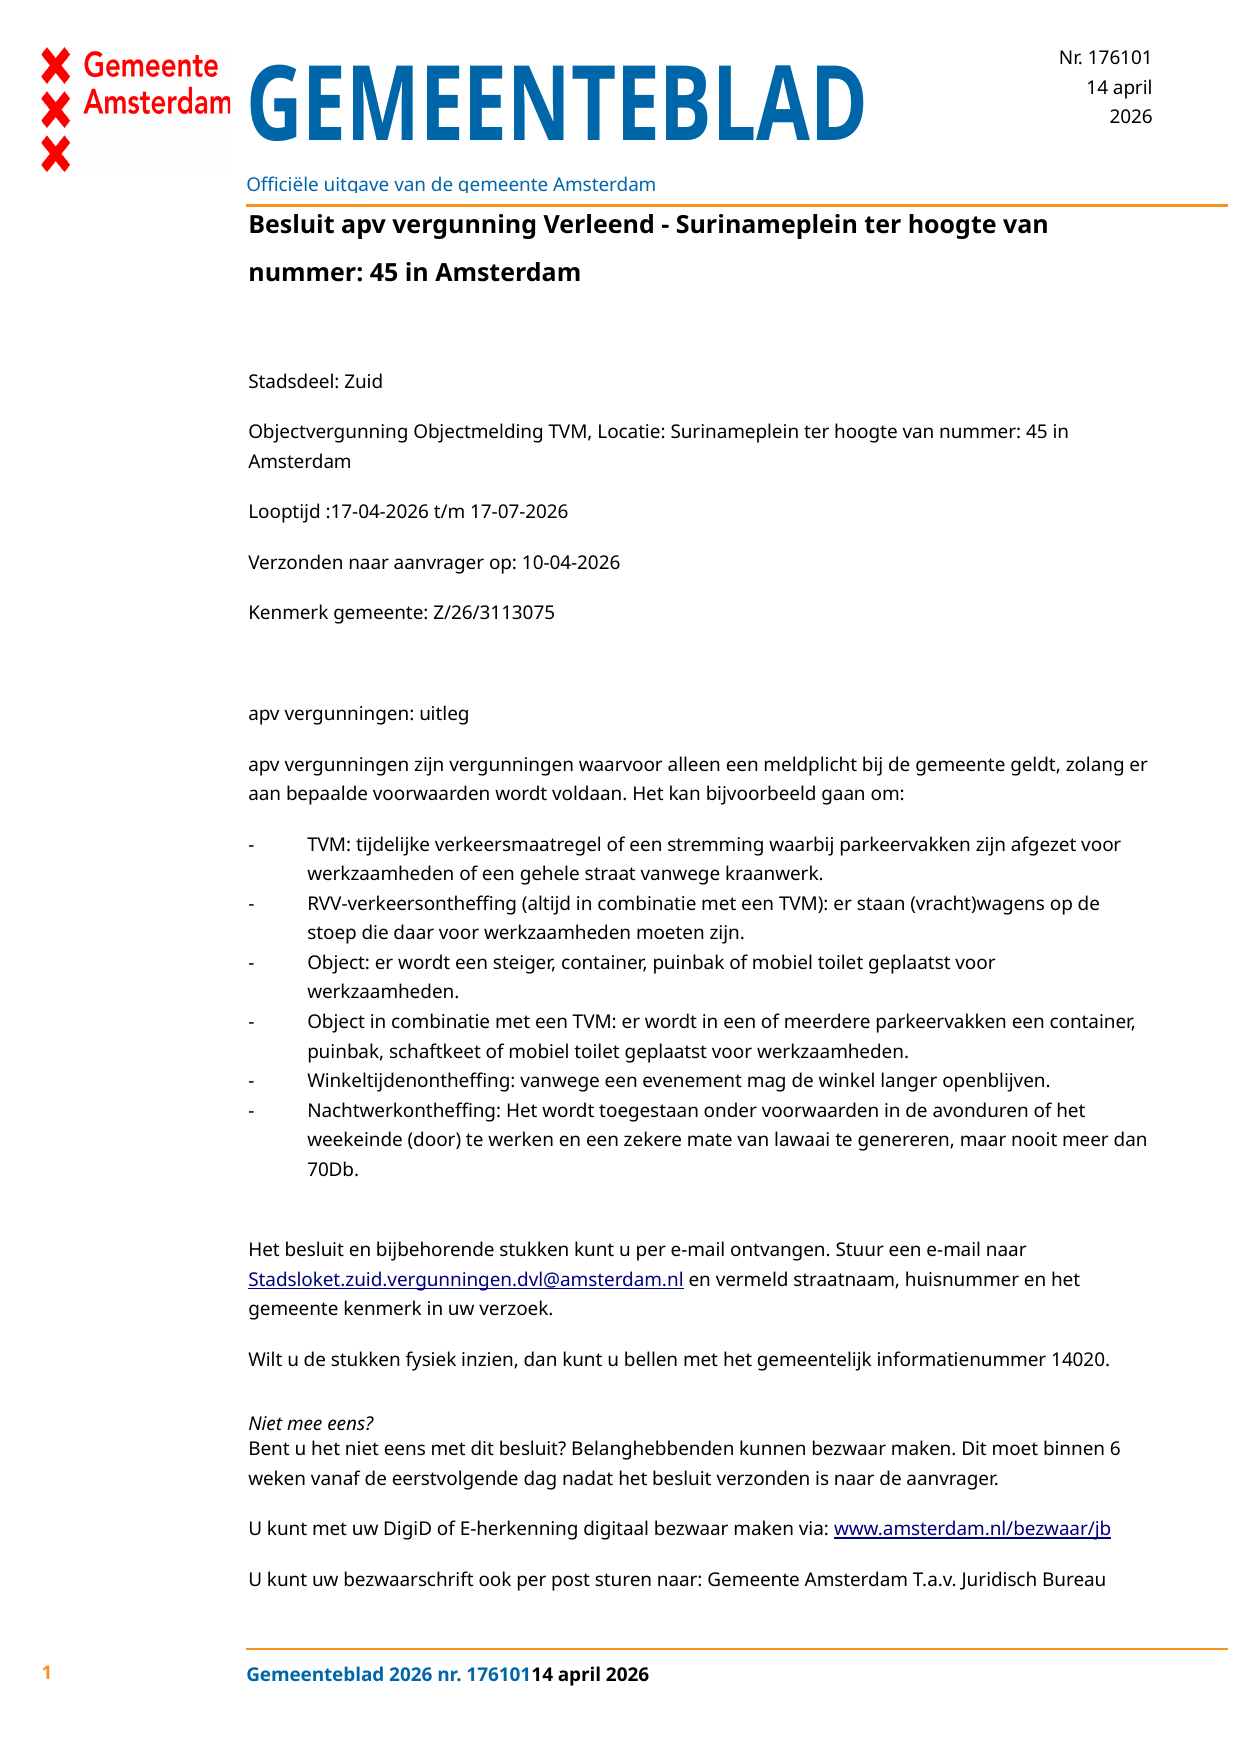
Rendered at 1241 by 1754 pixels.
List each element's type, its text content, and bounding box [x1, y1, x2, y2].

picture [41, 47, 231, 172]
text Wilt u de stukken fysiek inzien, dan kunt u bellen met het gemeentelijk informatienummer 14020. [248, 1346, 1152, 1372]
list Object: er wordt een steiger, container, puinbak of mobiel toilet geplaatst voor werkzaamheden. [248, 949, 1152, 1004]
text U kunt uw bezwaarschrift ook per post sturen naar: Gemeente Amsterdam T.a.v. Juridisch Bureau [248, 1566, 1152, 1592]
text Besluit apv vergunning Verleend - Surinameplein ter hoogte van nummer: 45 in Amsterdam [248, 207, 1152, 288]
text Het besluit en bijbehorende stukken kunt u per e-mail ontvangen. Stuur een e-mail naar Stadsloket.zuid.vergunningen.dvl@amsterdam.nl en vermeld straatnaam, huisnummer en het gemeente kenmerk in uw verzoek. [248, 1236, 1152, 1321]
text apv vergunningen: uitleg [248, 700, 1152, 726]
list Nachtwerkontheffing: Het wordt toegestaan onder voorwaarden in de avonduren of het weekeinde (door) te werken en een zekere mate van lawaai te genereren, maar nooit meer dan 70Db. [248, 1097, 1152, 1182]
text Verzonden naar aanvrager op: 10-04-2026 [248, 549, 1152, 575]
list Winkeltijdenontheffing: vanwege een evenement mag de winkel langer openblijven. [248, 1067, 1152, 1093]
text Bent u het niet eens met dit besluit? Belanghebbenden kunnen bezwaar maken. Dit moet binnen 6 weken vanaf de eerstvolgende dag nadat het besluit verzonden is naar de aanvrager. [248, 1436, 1152, 1491]
text Niet mee eens? [248, 1410, 1152, 1436]
text U kunt met uw DigiD of E-herkenning digitaal bezwaar maken via: www.amsterdam.nl/bezwaar/jb [248, 1516, 1152, 1541]
text Kenmerk gemeente: Z/26/3113075 [248, 599, 1152, 625]
list RVV-verkeersontheffing (altijd in combinatie met een TVM): er staan (vracht)wagens op de stoep die daar voor werkzaamheden moeten zijn. [248, 890, 1152, 945]
text Objectvergunning Objectmelding TVM, Locatie: Surinameplein ter hoogte van nummer: 45 in Amsterdam [248, 419, 1152, 474]
text Looptijd :17-04-2026 t/m 17-07-2026 [248, 499, 1152, 524]
text Stadsdeel: Zuid [248, 368, 1152, 394]
list Object in combinatie met een TVM: er wordt in een of meerdere parkeervakken een container, puinbak, schaftkeet of mobiel toilet geplaatst voor werkzaamheden. [248, 1008, 1152, 1064]
list TVM: tijdelijke verkeersmaatregel of een stremming waarbij parkeervakken zijn afgezet voor werkzaamheden of een gehele straat vanwege kraanwerk. [248, 831, 1152, 886]
text apv vergunningen zijn vergunningen waarvoor alleen een meldplicht bij de gemeente geldt, zolang er aan bepaalde voorwaarden wordt voldaan. Het kan bijvoorbeeld gaan om: [248, 751, 1152, 806]
